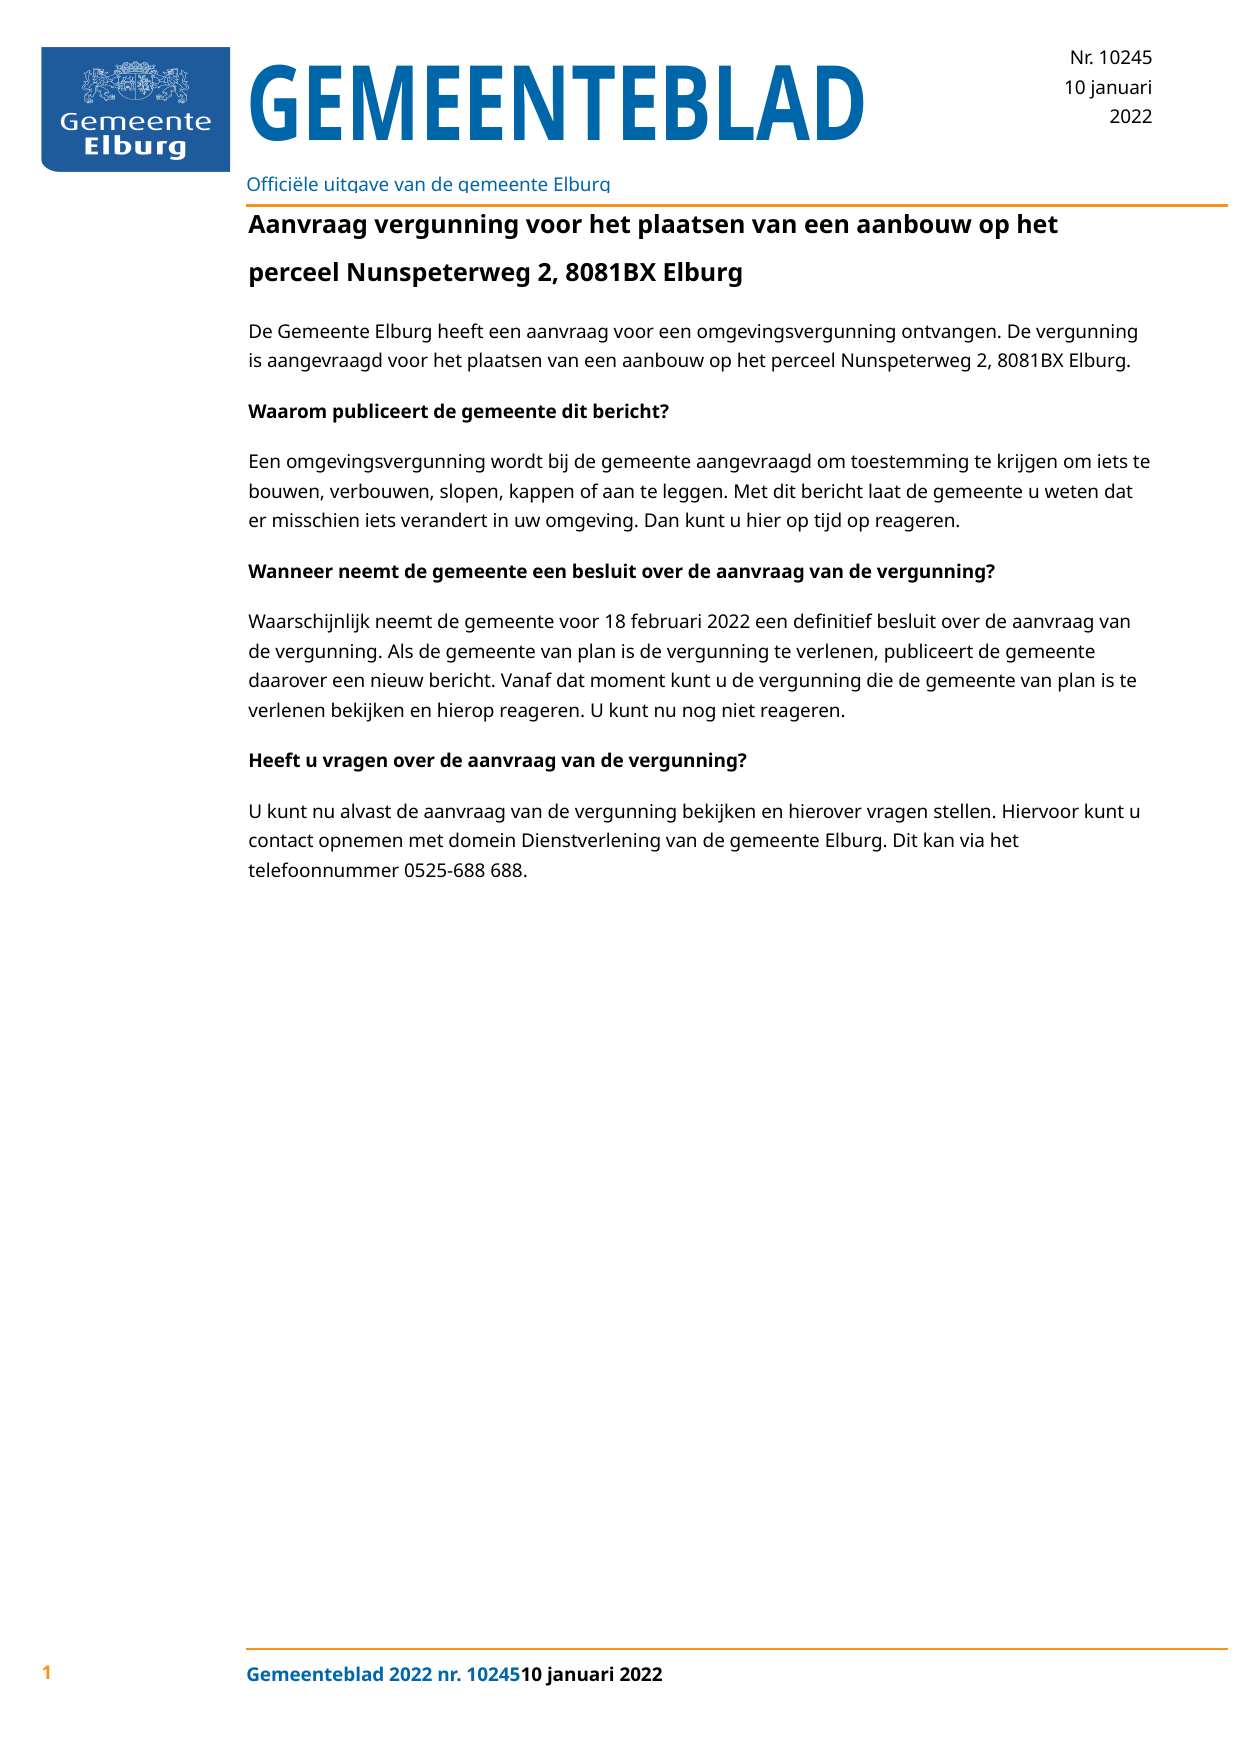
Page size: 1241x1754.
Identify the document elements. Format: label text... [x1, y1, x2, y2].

text Aanvraag vergunning voor het plaatsen van een aanbouw op het perceel Nunspeterweg 2, 8081BX Elburg [248, 207, 1152, 288]
text Een omgevingsvergunning wordt bij de gemeente aangevraagd om toestemming te krijgen om iets te bouwen, verbouwen, slopen, kappen of aan te leggen. Met dit bericht laat de gemeente u weten dat er misschien iets verandert in uw omgeving. Dan kunt u hier op tijd op reageren. [248, 448, 1152, 533]
text Waarom publiceert de gemeente dit bericht? [248, 398, 1152, 424]
text De Gemeente Elburg heeft een aanvraag voor een omgevingsvergunning ontvangen. De vergunning is aangevraagd voor het plaatsen van een aanbouw op het perceel Nunspeterweg 2, 8081BX Elburg. [248, 318, 1152, 373]
picture [41, 47, 231, 172]
text Wanneer neemt de gemeente een besluit over de aanvraag van de vergunning? [248, 558, 1152, 584]
text U kunt nu alvast de aanvraag van de vergunning bekijken en hierover vragen stellen. Hiervoor kunt u contact opnemen met domein Dienstverlening van de gemeente Elburg. Dit kan via het telefoonnummer 0525-688 688. [248, 798, 1152, 883]
text Waarschijnlijk neemt de gemeente voor 18 februari 2022 een definitief besluit over de aanvraag van de vergunning. Als de gemeente van plan is de vergunning te verlenen, publiceert de gemeente daarover een nieuw bericht. Vanaf dat moment kunt u de vergunning die de gemeente van plan is te verlenen bekijken en hierop reageren. U kunt nu nog niet reageren. [248, 608, 1152, 723]
text Heeft u vragen over de aanvraag van de vergunning? [248, 747, 1152, 773]
